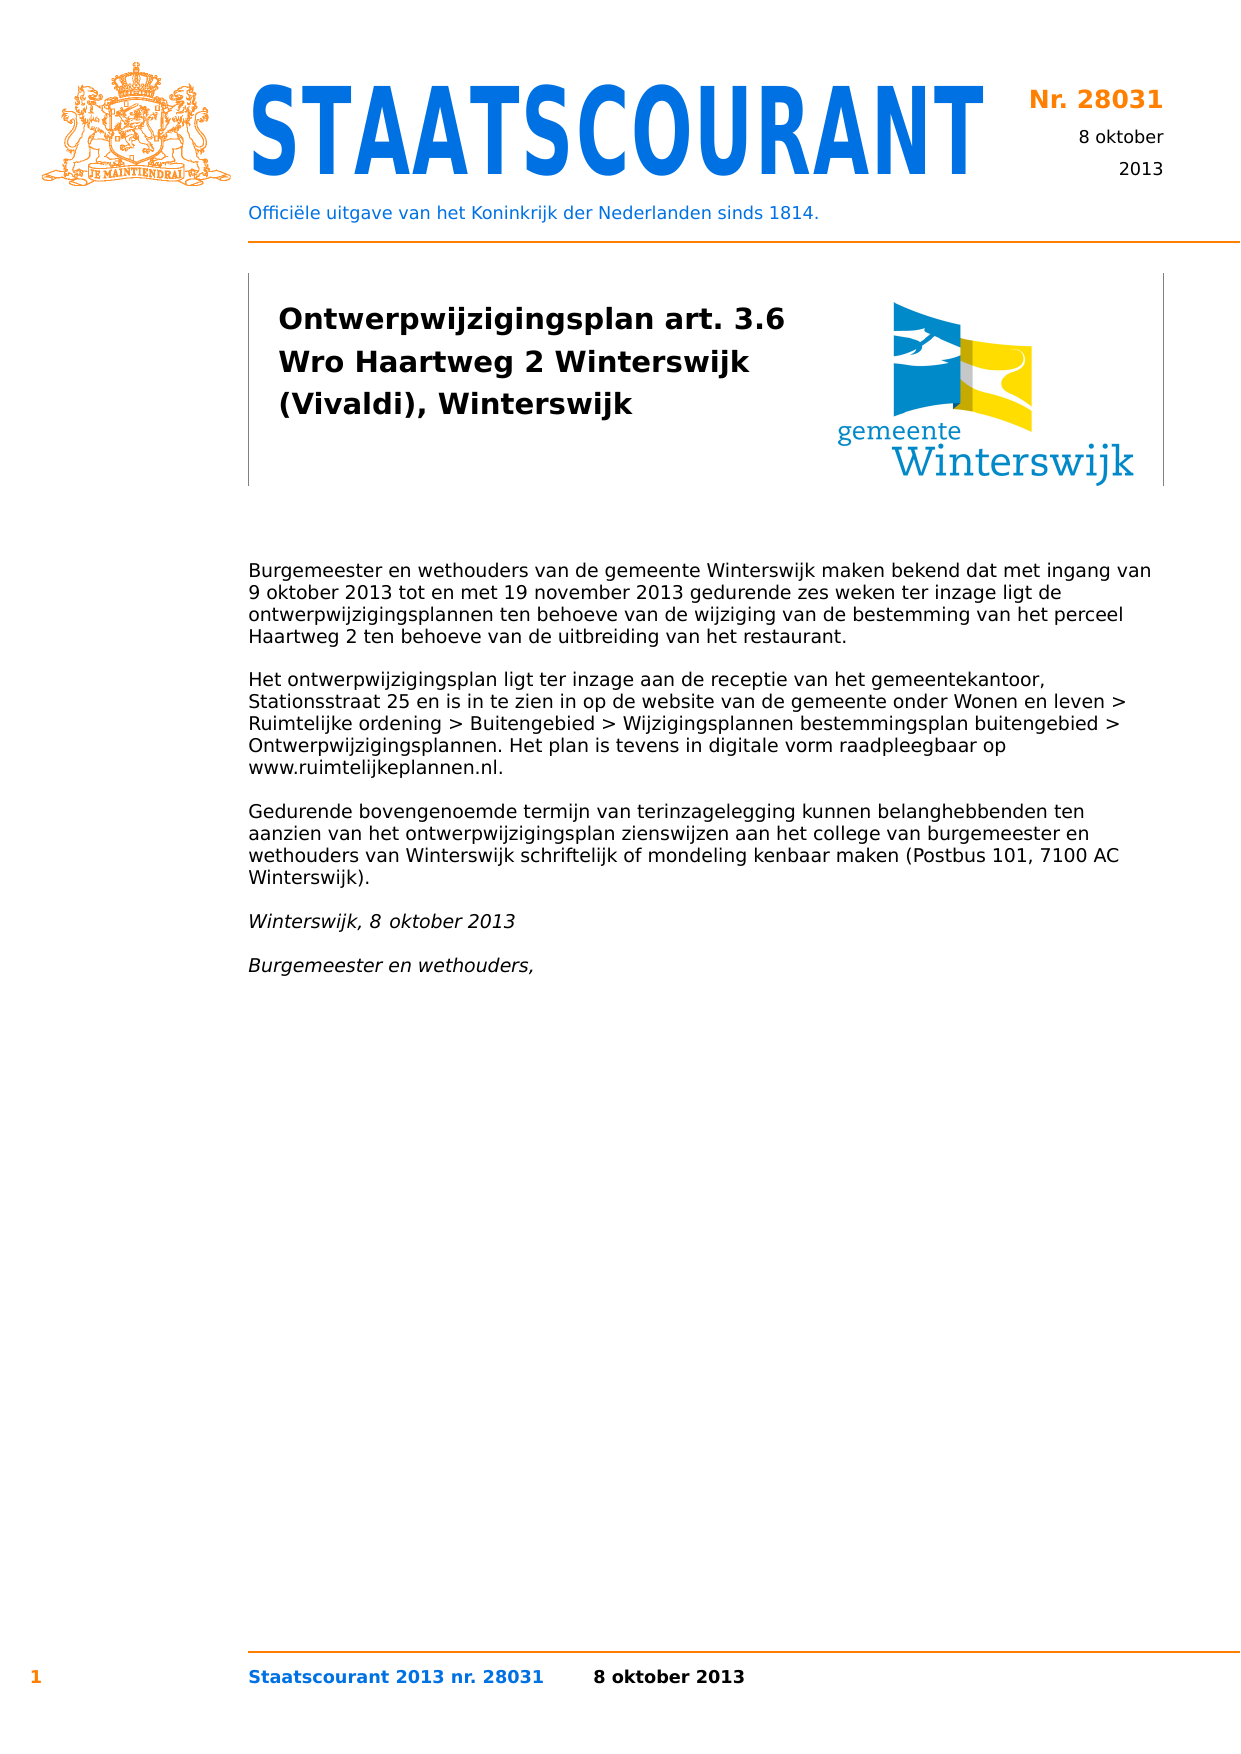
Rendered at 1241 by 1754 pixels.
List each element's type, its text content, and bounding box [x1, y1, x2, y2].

table_cell Officiële uitgave van het Koninkrijk der Nederlanden sinds 1814. [248, 203, 1240, 241]
text Burgemeester en wethouders, [248, 955, 1163, 977]
table_cell 2013 [998, 153, 1240, 203]
table_header STAATSCOURANT [248, 62, 998, 203]
picture [838, 302, 1134, 486]
text Winterswijk, 8 oktober 2013 [248, 911, 1163, 933]
text Burgemeester en wethouders van de gemeente Winterswijk maken bekend dat met ingang van 9 oktober 2013 tot en met 19 november 2013 gedurende zes weken ter inzage ligt de ontwerpwijzigingsplannen ten behoeve van de wijziging van de bestemming van het perceel Haartweg 2 ten behoeve van de uitbreiding van het restaurant. [248, 559, 1163, 647]
picture [41, 62, 231, 186]
subtitle Ontwerpwijzigingsplan art. 3.6 Wro Haartweg 2 Winterswijk (Vivaldi), Winterswijk [249, 273, 1163, 486]
text Gedurende bovengenoemde termijn van terinzagelegging kunnen belanghebbenden ten aanzien van het ontwerpwijzigingsplan zienswijzen aan het college van burgemeester en wethouders van Winterswijk schriftelijk of mondeling kenbaar maken (Postbus 101, 7100 AC Winterswijk). [248, 801, 1163, 889]
picture [1124, 458, 1134, 472]
table_header Nr. 28031 [998, 62, 1240, 121]
table_header [25, 62, 248, 241]
table_cell 8 oktober [998, 121, 1240, 153]
text Het ontwerpwijzigingsplan ligt ter inzage aan de receptie van het gemeentekantoor, Stationsstraat 25 en is in te zien in op de website van de gemeente onder Wonen en leven > Ruimtelijke ordening > Buitengebied > Wijzigingsplannen bestemmingsplan buitengebied > Ontwerpwijzigingsplannen. Het plan is tevens in digitale vorm raadpleegbaar op www.ruimtelijkeplannen.nl. [248, 669, 1163, 779]
